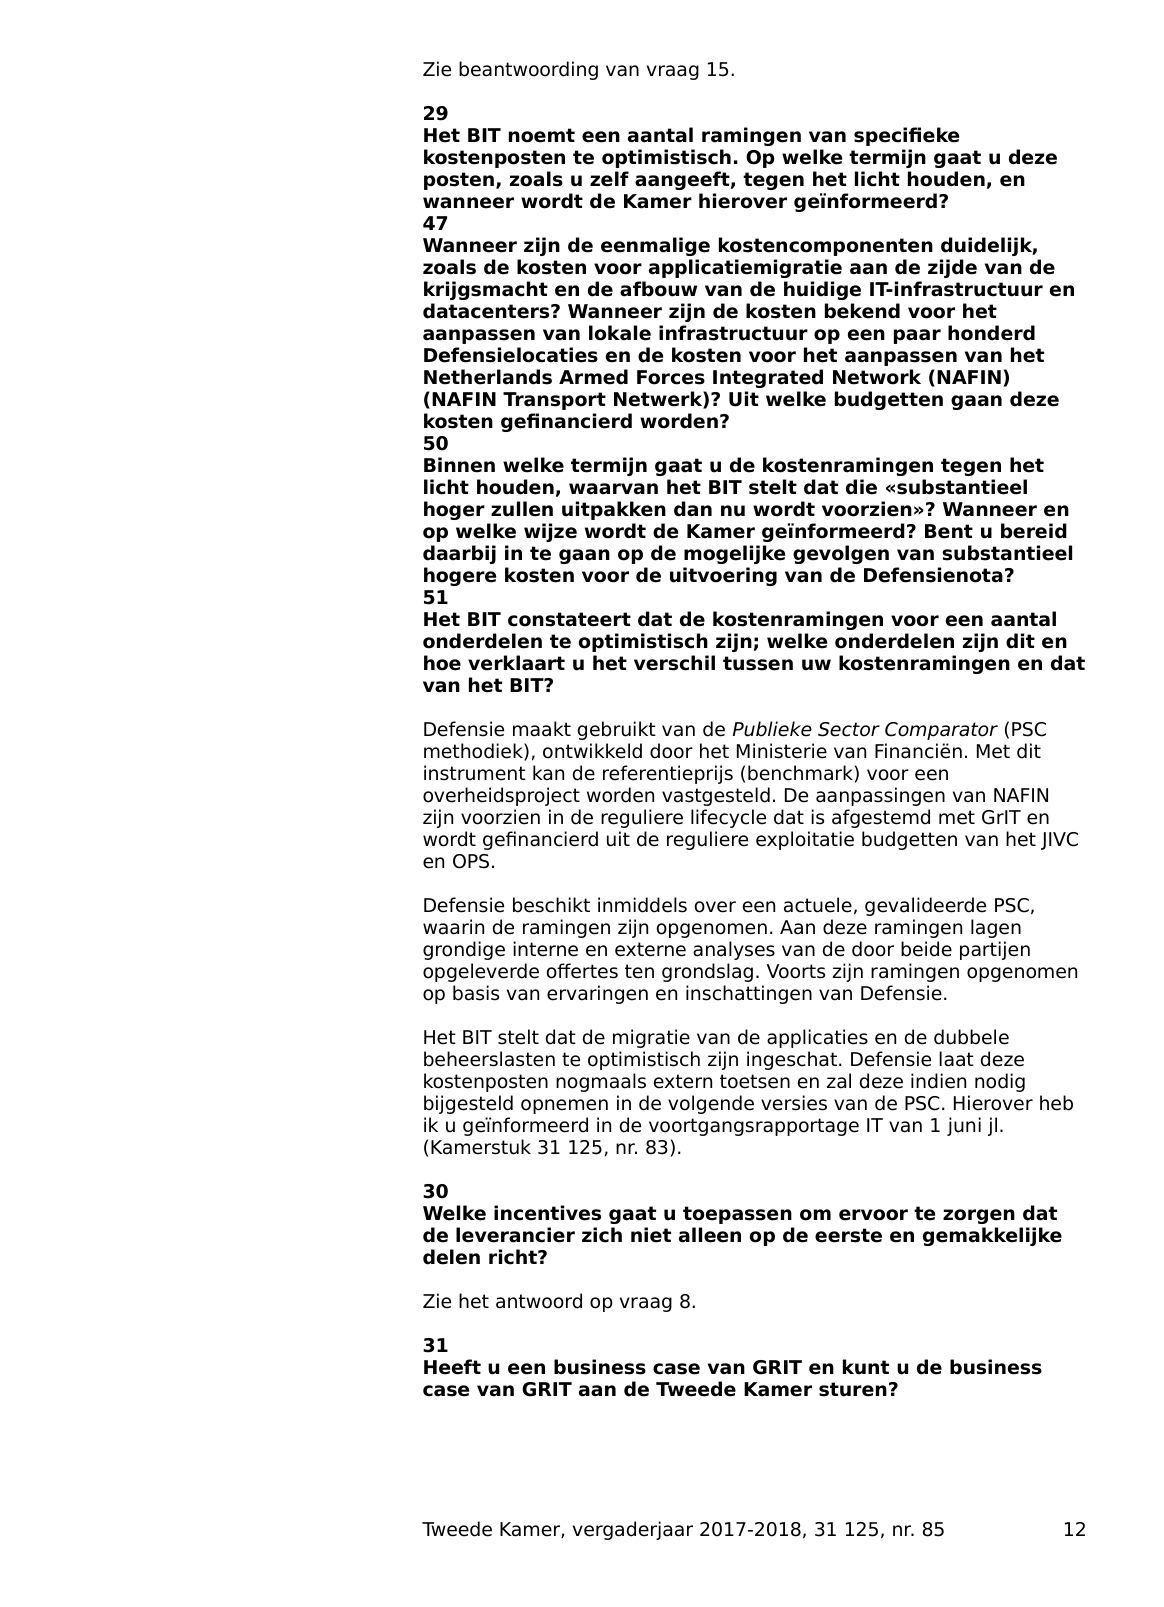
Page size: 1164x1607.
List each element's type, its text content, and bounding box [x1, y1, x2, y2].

text Het BIT noemt een aantal ramingen van specifieke kostenposten te optimistisch. Op welke termijn gaat u deze posten, zoals u zelf aangeeft, tegen het licht houden, en wanneer wordt de Kamer hierover geïnformeerd? [422, 125, 1087, 213]
text Defensie beschikt inmiddels over een actuele, gevalideerde PSC, waarin de ramingen zijn opgenomen. Aan deze ramingen lagen grondige interne en externe analyses van de door beide partijen opgeleverde offertes ten grondslag. Voorts zijn ramingen opgenomen op basis van ervaringen en inschattingen van Defensie. [422, 895, 1087, 1005]
text Het BIT stelt dat de migratie van de applicaties en de dubbele beheerslasten te optimistisch zijn ingeschat. Defensie laat deze kostenposten nogmaals extern toetsen en zal deze indien nodig bijgesteld opnemen in de volgende versies van de PSC. Hierover heb ik u geïnformeerd in de voortgangsrapportage IT van 1 juni jl. (Kamerstuk 31 125, nr. 83). [422, 1027, 1087, 1159]
text Binnen welke termijn gaat u de kostenramingen tegen het licht houden, waarvan het BIT stelt dat die «substantieel hoger zullen uitpakken dan nu wordt voorzien»? Wanneer en op welke wijze wordt de Kamer geïnformeerd? Bent u bereid daarbij in te gaan op de mogelijke gevolgen van substantieel hogere kosten voor de uitvoering van de Defensienota? [422, 455, 1087, 587]
text 51 [422, 587, 1087, 609]
text Welke incentives gaat u toepassen om ervoor te zorgen dat de leverancier zich niet alleen op de eerste en gemakkelijke delen richt? [422, 1203, 1087, 1269]
text Het BIT constateert dat de kostenramingen voor een aantal onderdelen te optimistisch zijn; welke onderdelen zijn dit en hoe verklaart u het verschil tussen uw kostenramingen en dat van het BIT? [422, 609, 1087, 697]
text Heeft u een business case van GRIT en kunt u de business case van GRIT aan de Tweede Kamer sturen? [422, 1357, 1087, 1401]
text 29 [422, 103, 1087, 125]
text 50 [422, 433, 1087, 455]
text 30 [422, 1181, 1087, 1203]
text 47 [422, 213, 1087, 235]
text Zie het antwoord op vraag 8. [422, 1291, 1087, 1313]
text Defensie maakt gebruikt van de Publieke Sector Comparator (PSC methodiek), ontwikkeld door het Ministerie van Financiën. Met dit instrument kan de referentieprijs (benchmark) voor een overheidsproject worden vastgesteld. De aanpassingen van NAFIN zijn voorzien in de reguliere lifecycle dat is afgestemd met GrIT en wordt gefinancierd uit de reguliere exploitatie budgetten van het JIVC en OPS. [422, 719, 1087, 873]
text 31 [422, 1335, 1087, 1357]
text Wanneer zijn de eenmalige kostencomponenten duidelijk, zoals de kosten voor applicatiemigratie aan de zijde van de krijgsmacht en de afbouw van de huidige IT-infrastructuur en datacenters? Wanneer zijn de kosten bekend voor het aanpassen van lokale infrastructuur op een paar honderd Defensielocaties en de kosten voor het aanpassen van het Netherlands Armed Forces Integrated Network (NAFIN) (NAFIN Transport Netwerk)? Uit welke budgetten gaan deze kosten gefinancierd worden? [422, 235, 1087, 433]
text Zie beantwoording van vraag 15. [422, 59, 1087, 81]
